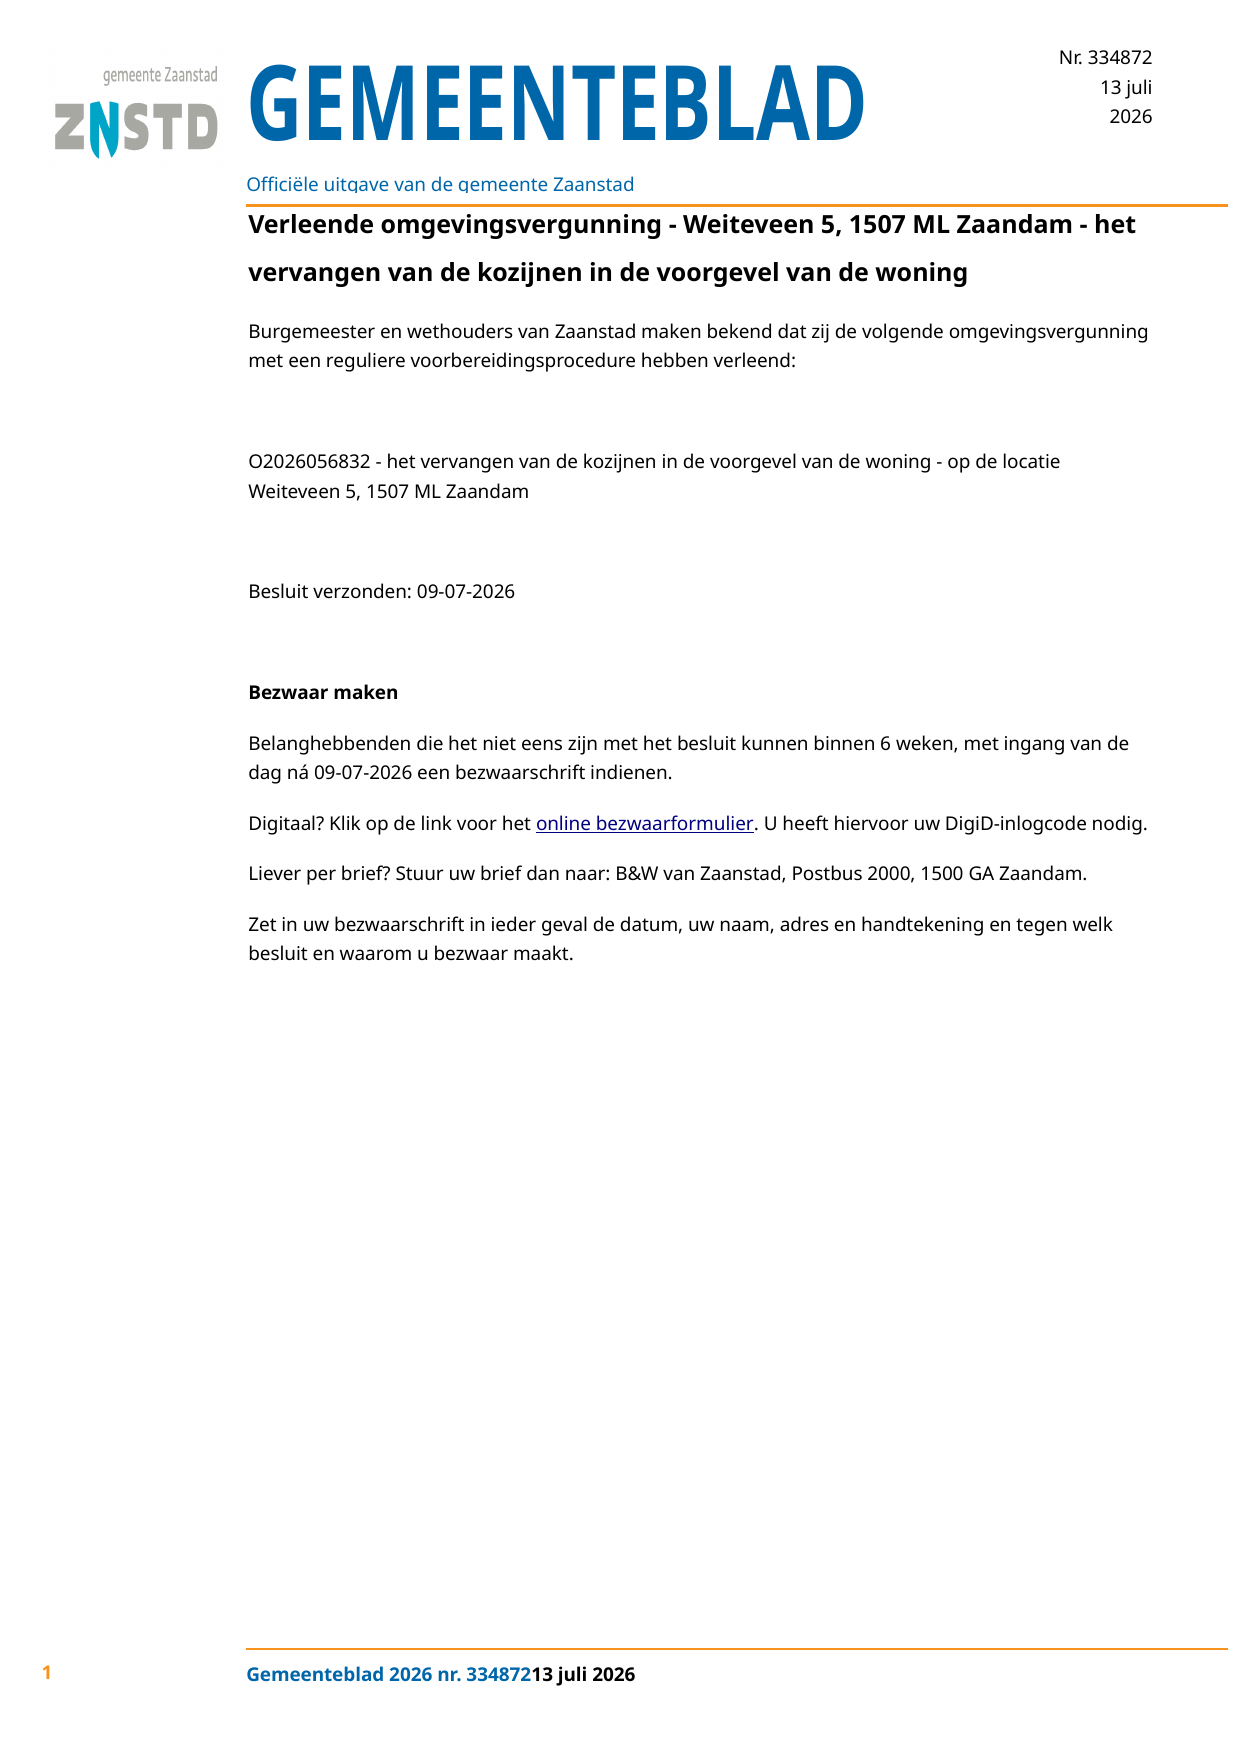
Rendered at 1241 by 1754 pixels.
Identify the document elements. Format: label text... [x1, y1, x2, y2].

text O2026056832 - het vervangen van de kozijnen in de voorgevel van de woning - op de locatie Weiteveen 5, 1507 ML Zaandam [248, 448, 1152, 504]
text Liever per brief? Stuur uw brief dan naar: B&W van Zaanstad, Postbus 2000, 1500 GA Zaandam. [248, 860, 1152, 886]
text Besluit verzonden: 09-07-2026 [248, 579, 1152, 604]
text Verleende omgevingsvergunning - Weiteveen 5, 1507 ML Zaandam - het vervangen van de kozijnen in de voorgevel van de woning [248, 207, 1152, 288]
text Belanghebbenden die het niet eens zijn met het besluit kunnen binnen 6 weken, met ingang van de dag ná 09-07-2026 een bezwaarschrift indienen. [248, 730, 1152, 785]
picture [41, 47, 231, 172]
text Zet in uw bezwaarschrift in ieder geval de datum, uw naam, adres en handtekening en tegen welk besluit en waarom u bezwaar maakt. [248, 911, 1152, 966]
text Bezwaar maken [248, 679, 1152, 705]
text Burgemeester en wethouders van Zaanstad maken bekend dat zij de volgende omgevingsvergunning met een reguliere voorbereidingsprocedure hebben verleend: [248, 318, 1152, 373]
text Digitaal? Klik op de link voor het online bezwaarformulier. U heeft hiervoor uw DigiD-inlogcode nodig. [248, 810, 1152, 836]
